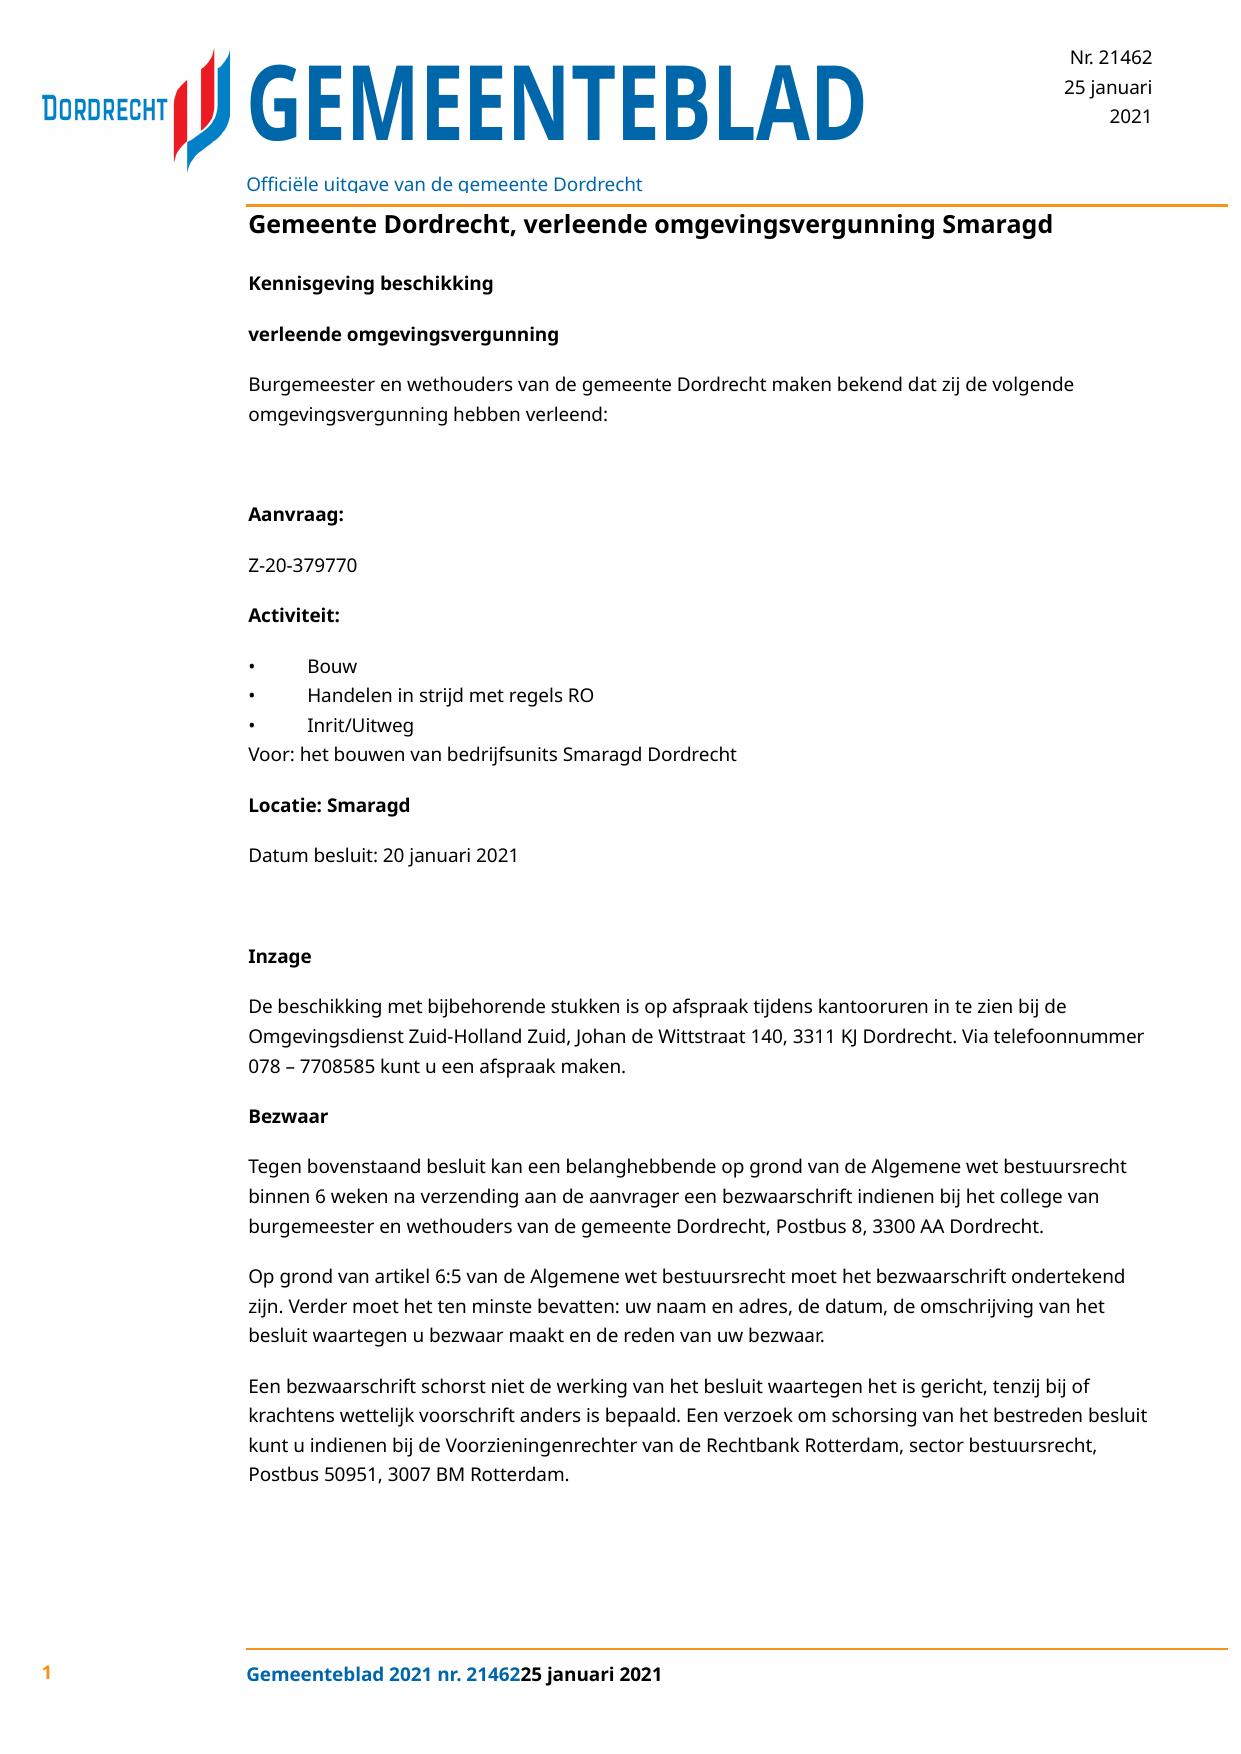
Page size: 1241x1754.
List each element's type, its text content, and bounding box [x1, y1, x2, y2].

text Bezwaar [248, 1103, 1152, 1129]
text Voor: het bouwen van bedrijfsunits Smaragd Dordrecht [248, 742, 1152, 767]
text Activiteit: [248, 602, 1152, 628]
text verleende omgevingsvergunning [248, 321, 1152, 346]
list Bouw [248, 653, 1152, 678]
text Datum besluit: 20 januari 2021 [248, 842, 1152, 868]
text Burgemeester en wethouders van de gemeente Dordrecht maken bekend dat zij de volgende omgevingsvergunning hebben verleend: [248, 371, 1152, 426]
text Z-20-379770 [248, 552, 1152, 578]
list Inrit/Uitweg [248, 712, 1152, 738]
text Inzage [248, 943, 1152, 969]
text Kennisgeving beschikking [248, 270, 1152, 296]
text Locatie: Smaragd [248, 792, 1152, 818]
text De beschikking met bijbehorende stukken is op afspraak tijdens kantooruren in te zien bij de Omgevingsdienst Zuid-Holland Zuid, Johan de Wittstraat 140, 3311 KJ Dordrecht. Via telefoonnummer 078 – 7708585 kunt u een afspraak maken. [248, 994, 1152, 1078]
text Een bezwaarschrift schorst niet de werking van het besluit waartegen het is gericht, tenzij bij of krachtens wettelijk voorschrift anders is bepaald. Een verzoek om schorsing van het bestreden besluit kunt u indienen bij de Voorzieningenrechter van de Rechtbank Rotterdam, sector bestuursrecht, Postbus 50951, 3007 BM Rotterdam. [248, 1373, 1152, 1487]
list Handelen in strijd met regels RO [248, 682, 1152, 708]
text Gemeente Dordrecht, verleende omgevingsvergunning Smaragd [248, 207, 1152, 241]
text Aanvraag: [248, 502, 1152, 527]
picture [41, 47, 231, 172]
text Op grond van artikel 6:5 van de Algemene wet bestuursrecht moet het bezwaarschrift ondertekend zijn. Verder moet het ten minste bevatten: uw naam en adres, de datum, de omschrijving van het besluit waartegen u bezwaar maakt en de reden van uw bezwaar. [248, 1263, 1152, 1348]
text Tegen bovenstaand besluit kan een belanghebbende op grond van de Algemene wet bestuursrecht binnen 6 weken na verzending aan de aanvrager een bezwaarschrift indienen bij het college van burgemeester en wethouders van de gemeente Dordrecht, Postbus 8, 3300 AA Dordrecht. [248, 1154, 1152, 1238]
